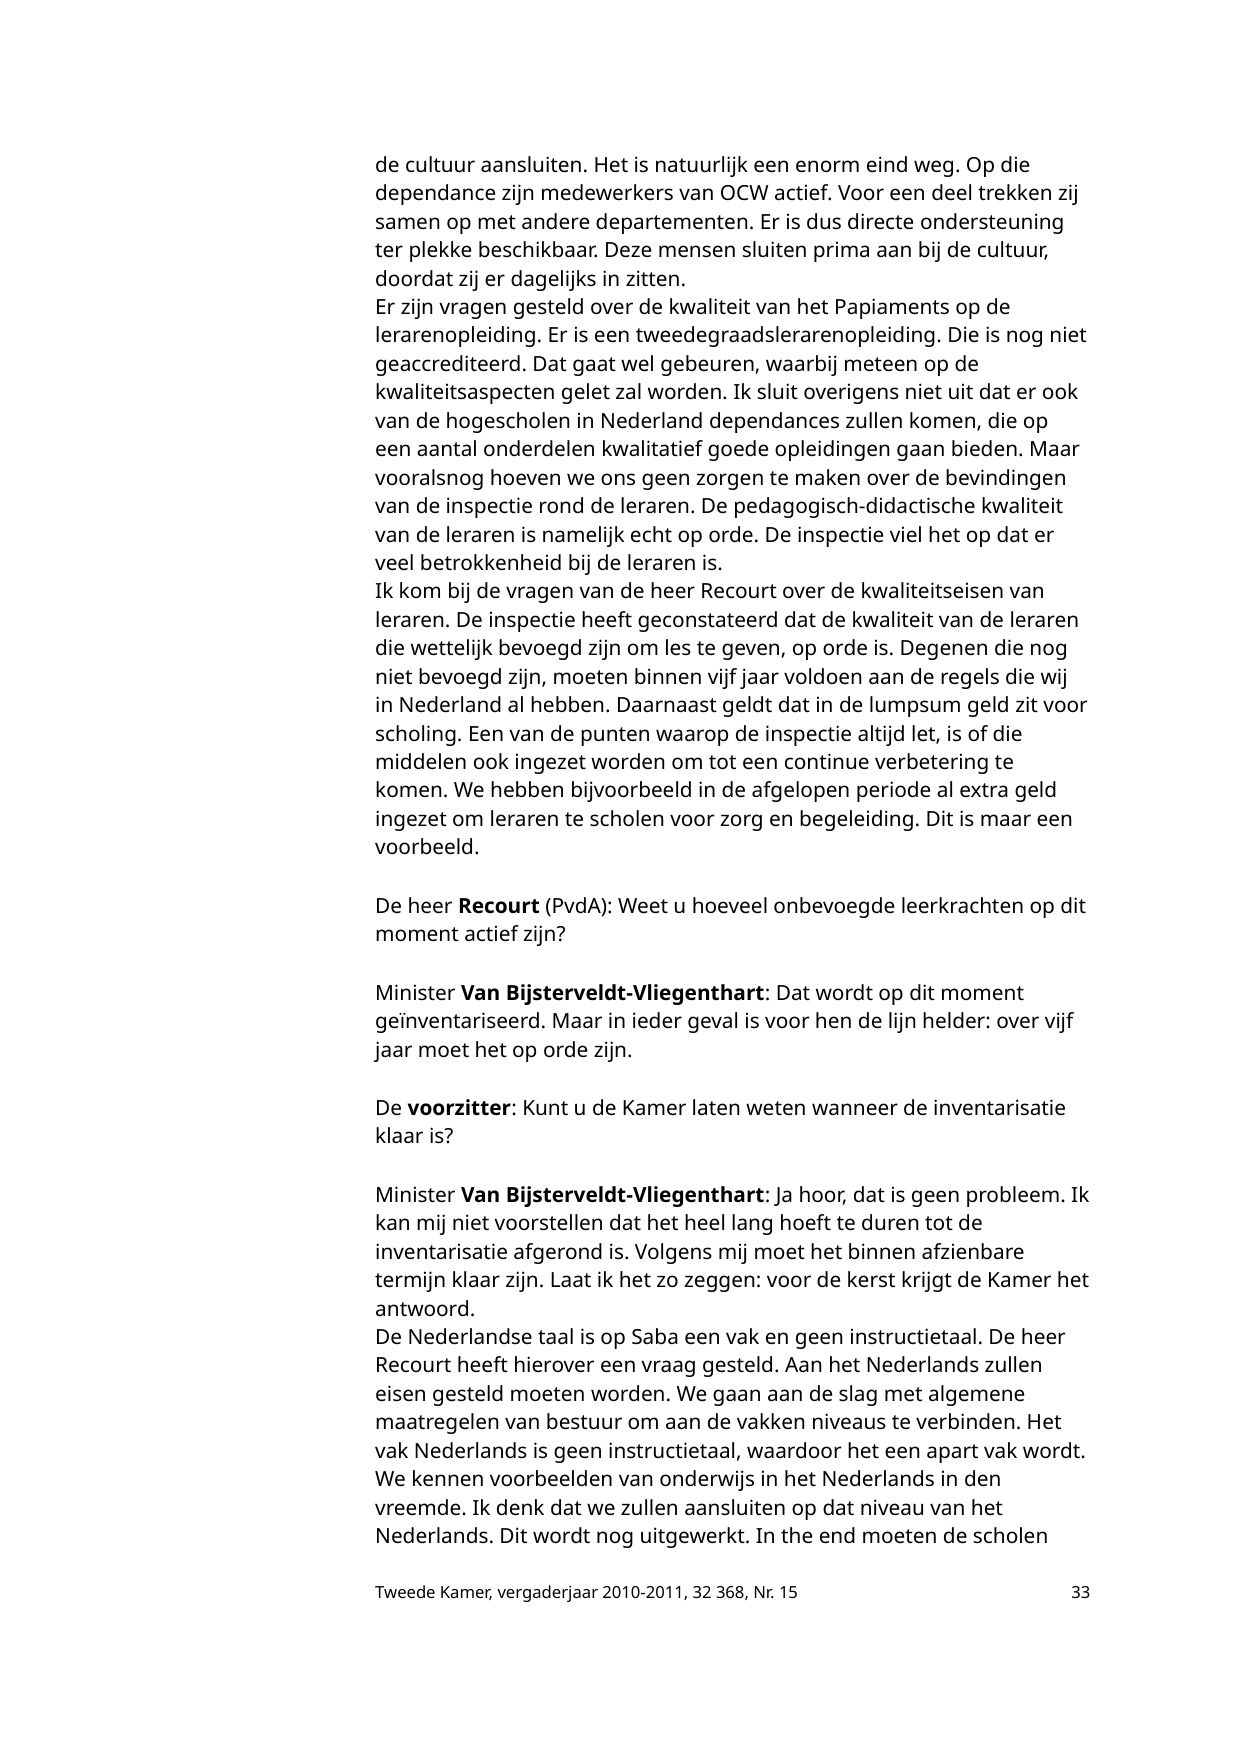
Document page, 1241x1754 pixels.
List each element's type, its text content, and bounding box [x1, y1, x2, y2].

text de cultuur aansluiten. Het is natuurlijk een enorm eind weg. Op die dependance zijn medewerkers van OCW actief. Voor een deel trekken zij samen op met andere departementen. Er is dus directe ondersteuning ter plekke beschikbaar. Deze mensen sluiten prima aan bij de cultuur, doordat zij er dagelijks in zitten. [375, 150, 1090, 292]
text Minister Van Bijsterveldt-Vliegenthart: Dat wordt op dit moment geïnventariseerd. Maar in ieder geval is voor hen de lijn helder: over vijf jaar moet het op orde zijn. [375, 978, 1090, 1063]
text Minister Van Bijsterveldt-Vliegenthart: Ja hoor, dat is geen probleem. Ik kan mij niet voorstellen dat het heel lang hoeft te duren tot de inventarisatie afgerond is. Volgens mij moet het binnen afzienbare termijn klaar zijn. Laat ik het zo zeggen: voor de kerst krijgt de Kamer het antwoord. [375, 1180, 1090, 1322]
text De voorzitter: Kunt u de Kamer laten weten wanneer de inventarisatie klaar is? [375, 1093, 1090, 1150]
text De heer Recourt (PvdA): Weet u hoeveel onbevoegde leerkrachten op dit moment actief zijn? [375, 891, 1090, 948]
text Er zijn vragen gesteld over de kwaliteit van het Papiaments op de lerarenopleiding. Er is een tweedegraadslerarenopleiding. Die is nog niet geaccrediteerd. Dat gaat wel gebeuren, waarbij meteen op de kwaliteitsaspecten gelet zal worden. Ik sluit overigens niet uit dat er ook van de hogescholen in Nederland dependances zullen komen, die op een aantal onderdelen kwalitatief goede opleidingen gaan bieden. Maar vooralsnog hoeven we ons geen zorgen te maken over de bevindingen van de inspectie rond de leraren. De pedagogisch-didactische kwaliteit van de leraren is namelijk echt op orde. De inspectie viel het op dat er veel betrokkenheid bij de leraren is. [375, 292, 1090, 577]
text Ik kom bij de vragen van de heer Recourt over de kwaliteitseisen van leraren. De inspectie heeft geconstateerd dat de kwaliteit van de leraren die wettelijk bevoegd zijn om les te geven, op orde is. Degenen die nog niet bevoegd zijn, moeten binnen vijf jaar voldoen aan de regels die wij in Nederland al hebben. Daarnaast geldt dat in de lumpsum geld zit voor scholing. Een van de punten waarop de inspectie altijd let, is of die middelen ook ingezet worden om tot een continue verbetering te komen. We hebben bijvoorbeeld in de afgelopen periode al extra geld ingezet om leraren te scholen voor zorg en begeleiding. Dit is maar een voorbeeld. [375, 577, 1090, 861]
text De Nederlandse taal is op Saba een vak en geen instructietaal. De heer Recourt heeft hierover een vraag gesteld. Aan het Nederlands zullen eisen gesteld moeten worden. We gaan aan de slag met algemene maatregelen van bestuur om aan de vakken niveaus te verbinden. Het vak Nederlands is geen instructietaal, waardoor het een apart vak wordt. We kennen voorbeelden van onderwijs in het Nederlands in den vreemde. Ik denk dat we zullen aansluiten op dat niveau van het Nederlands. Dit wordt nog uitgewerkt. In the end moeten de scholen [375, 1322, 1090, 1550]
